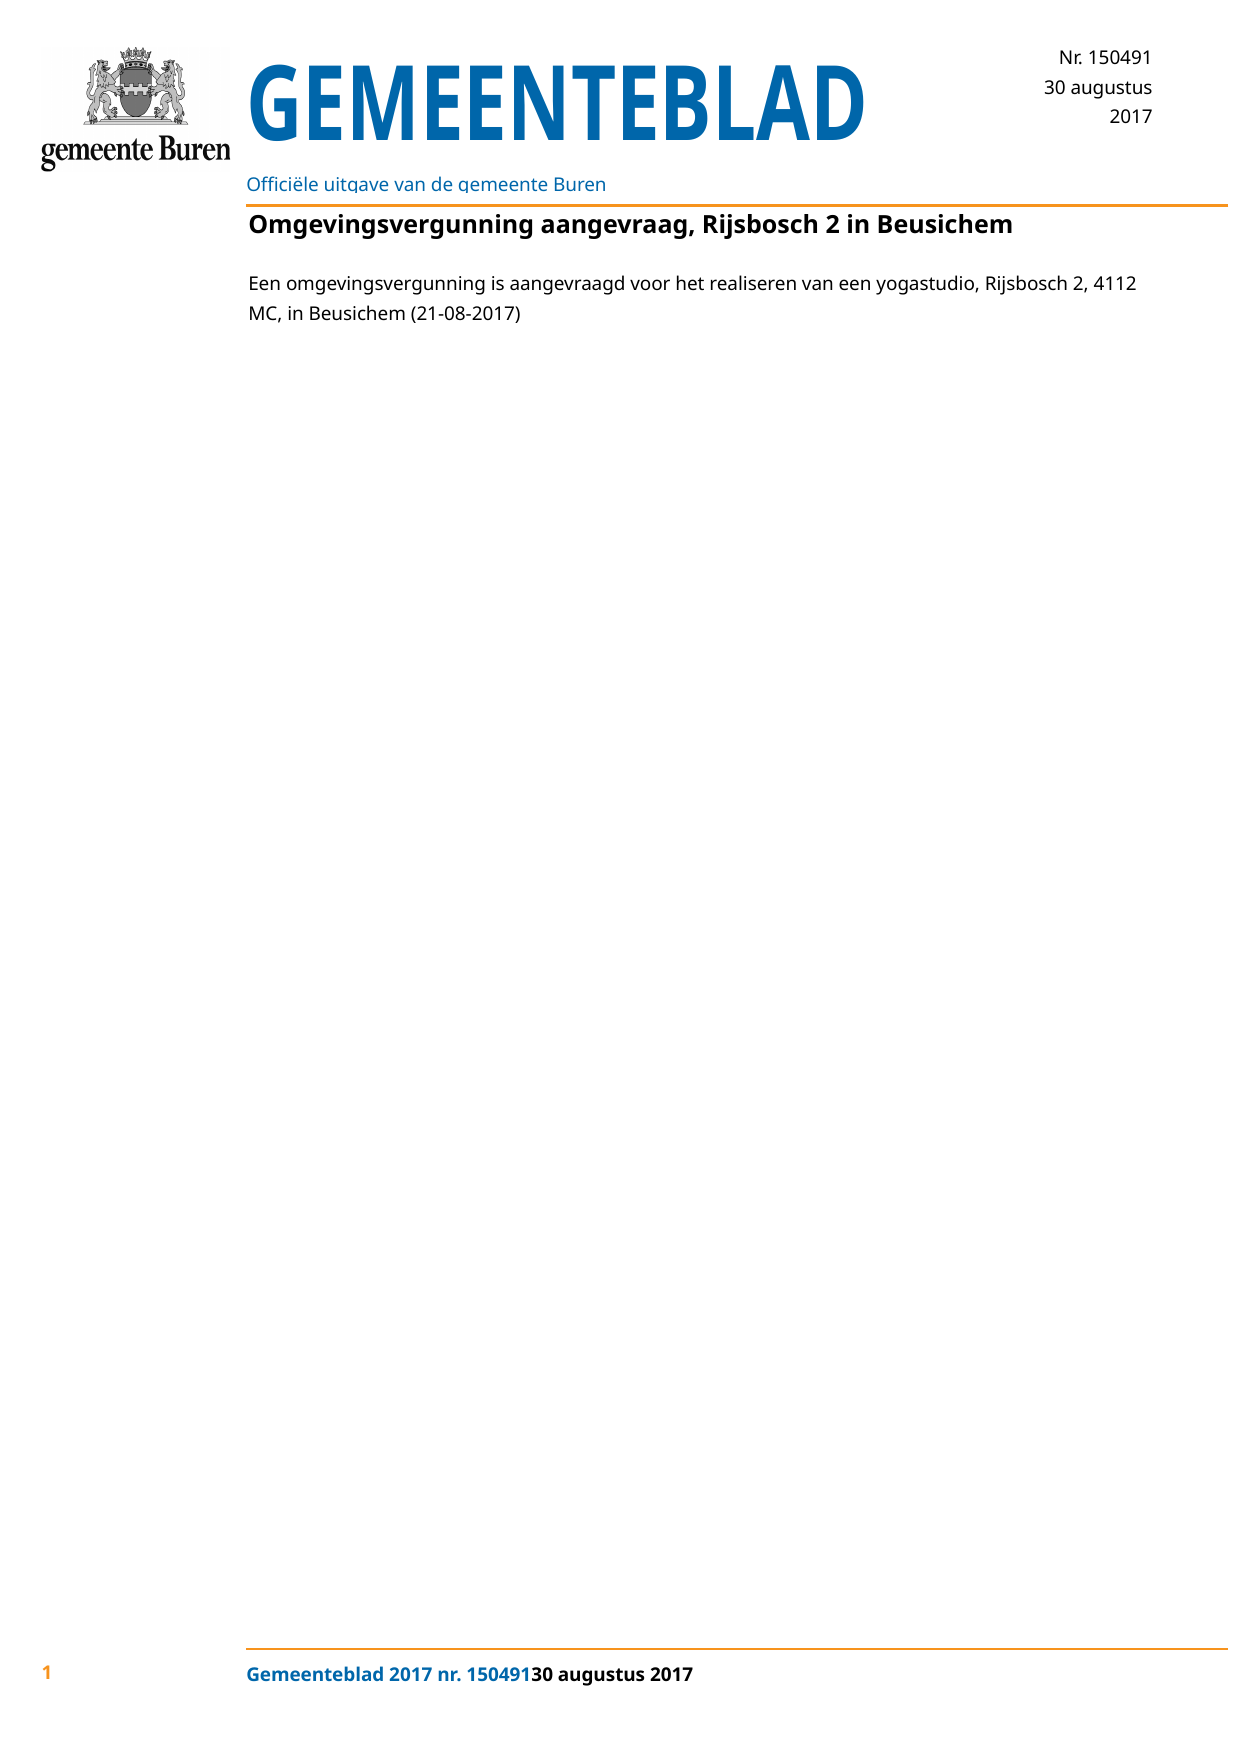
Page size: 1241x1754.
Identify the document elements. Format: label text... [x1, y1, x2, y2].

picture [41, 47, 231, 172]
text Een omgevingsvergunning is aangevraagd voor het realiseren van een yogastudio, Rijsbosch 2, 4112 MC, in Beusichem (21-08-2017) [248, 270, 1152, 326]
text Omgevingsvergunning aangevraag, Rijsbosch 2 in Beusichem [248, 207, 1152, 241]
